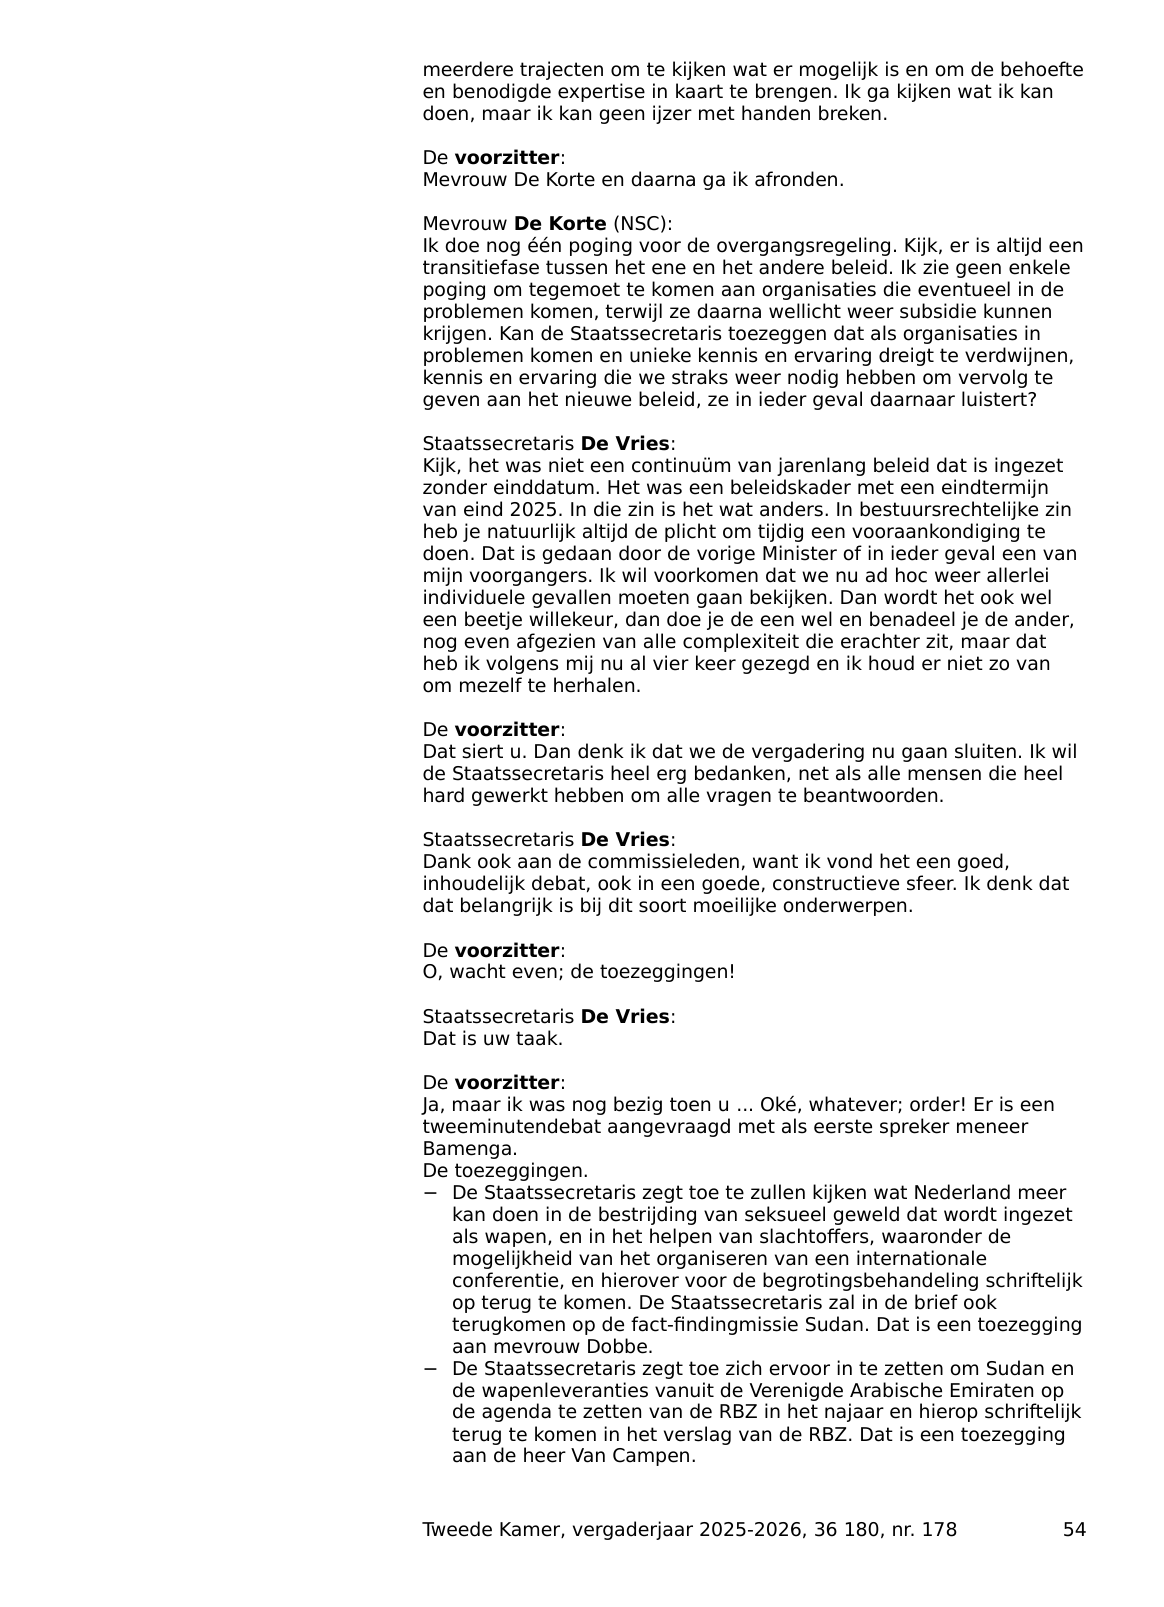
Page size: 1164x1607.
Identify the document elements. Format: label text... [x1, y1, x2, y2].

text O, wacht even; de toezeggingen! [422, 961, 1087, 983]
text De voorzitter: [422, 147, 1087, 169]
text De toezeggingen. [422, 1160, 1087, 1182]
text De voorzitter: [422, 719, 1087, 741]
text Mevrouw De Korte (NSC): [422, 213, 1087, 235]
text Staatssecretaris De Vries: [422, 829, 1087, 851]
text − De Staatssecretaris zegt toe te zullen kijken wat Nederland meer kan doen in de bestrijding van seksueel geweld dat wordt ingezet als wapen, en in het helpen van slachtoffers, waaronder de mogelijkheid van het organiseren van een internationale conferentie, en hierover voor de begrotingsbehandeling schriftelijk op terug te komen. De Staatssecretaris zal in de brief ook terugkomen op de fact-findingmissie Sudan. Dat is een toezegging aan mevrouw Dobbe. [422, 1182, 1087, 1357]
text Ja, maar ik was nog bezig toen u ... Oké, whatever; order! Er is een tweeminutendebat aangevraagd met als eerste spreker meneer Bamenga. [422, 1094, 1087, 1160]
text Kijk, het was niet een continuüm van jarenlang beleid dat is ingezet zonder einddatum. Het was een beleidskader met een eindtermijn van eind 2025. In die zin is het wat anders. In bestuursrechtelijke zin heb je natuurlijk altijd de plicht om tijdig een vooraankondiging te doen. Dat is gedaan door de vorige Minister of in ieder geval een van mijn voorgangers. Ik wil voorkomen dat we nu ad hoc weer allerlei individuele gevallen moeten gaan bekijken. Dan wordt het ook wel een beetje willekeur, dan doe je de een wel en benadeel je de ander, nog even afgezien van alle complexiteit die erachter zit, maar dat heb ik volgens mij nu al vier keer gezegd en ik houd er niet zo van om mezelf te herhalen. [422, 455, 1087, 697]
text Staatssecretaris De Vries: [422, 1006, 1087, 1028]
text De voorzitter: [422, 1072, 1087, 1094]
text − De Staatssecretaris zegt toe zich ervoor in te zetten om Sudan en de wapenleveranties vanuit de Verenigde Arabische Emiraten op de agenda te zetten van de RBZ in het najaar en hierop schriftelijk terug te komen in het verslag van de RBZ. Dat is een toezegging aan de heer Van Campen. [422, 1357, 1087, 1467]
text Ik doe nog één poging voor de overgangsregeling. Kijk, er is altijd een transitiefase tussen het ene en het andere beleid. Ik zie geen enkele poging om tegemoet te komen aan organisaties die eventueel in de problemen komen, terwijl ze daarna wellicht weer subsidie kunnen krijgen. Kan de Staatssecretaris toezeggen dat als organisaties in problemen komen en unieke kennis en ervaring dreigt te verdwijnen, kennis en ervaring die we straks weer nodig hebben om vervolg te geven aan het nieuwe beleid, ze in ieder geval daarnaar luistert? [422, 235, 1087, 411]
text Staatssecretaris De Vries: [422, 433, 1087, 455]
text meerdere trajecten om te kijken wat er mogelijk is en om de behoefte en benodigde expertise in kaart te brengen. Ik ga kijken wat ik kan doen, maar ik kan geen ijzer met handen breken. [422, 59, 1087, 125]
text Mevrouw De Korte en daarna ga ik afronden. [422, 169, 1087, 191]
text Dank ook aan de commissieleden, want ik vond het een goed, inhoudelijk debat, ook in een goede, constructieve sfeer. Ik denk dat dat belangrijk is bij dit soort moeilijke onderwerpen. [422, 851, 1087, 917]
text De voorzitter: [422, 939, 1087, 961]
text Dat siert u. Dan denk ik dat we de vergadering nu gaan sluiten. Ik wil de Staatssecretaris heel erg bedanken, net als alle mensen die heel hard gewerkt hebben om alle vragen te beantwoorden. [422, 741, 1087, 807]
text Dat is uw taak. [422, 1028, 1087, 1049]
